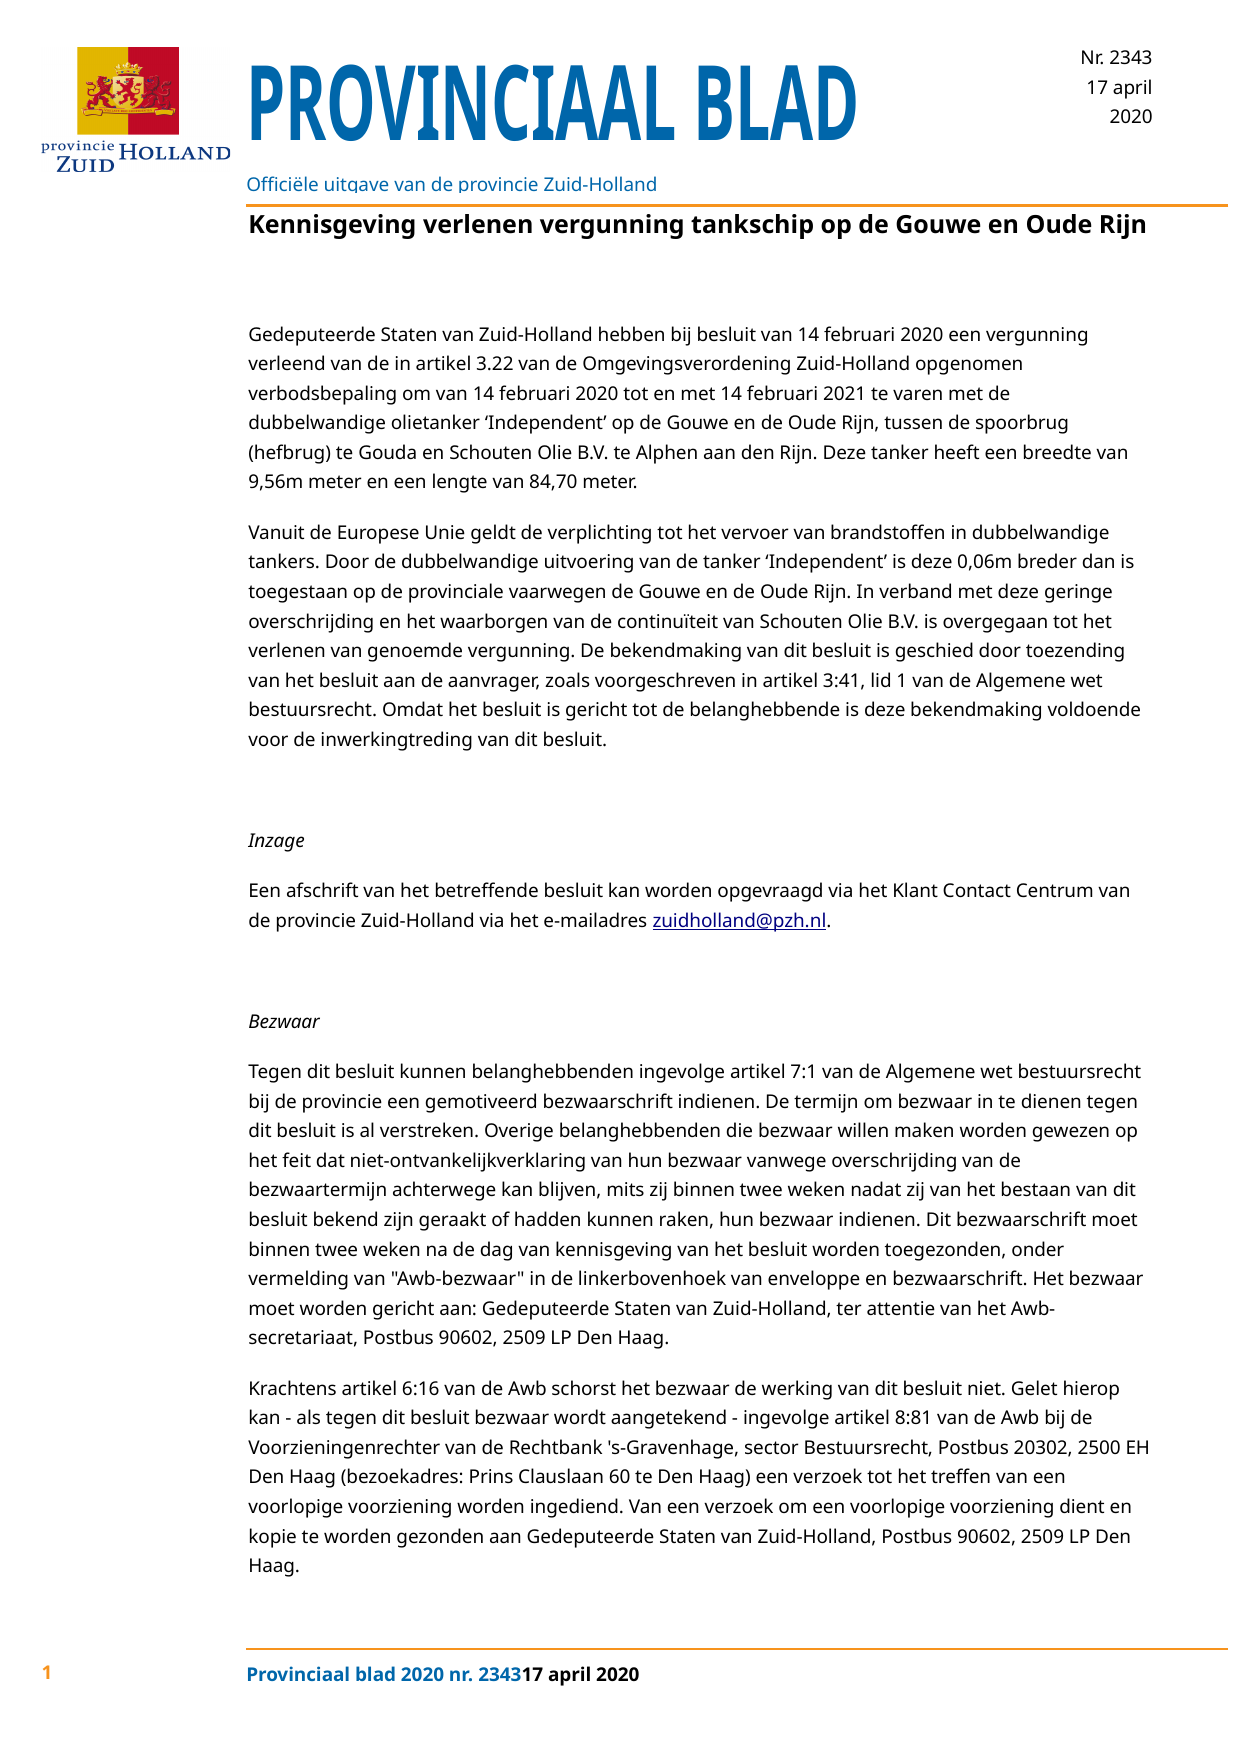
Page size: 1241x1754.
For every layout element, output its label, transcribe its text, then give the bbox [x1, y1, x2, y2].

text Gedeputeerde Staten van Zuid-Holland hebben bij besluit van 14 februari 2020 een vergunning verleend van de in artikel 3.22 van de Omgevingsverordening Zuid-Holland opgenomen verbodsbepaling om van 14 februari 2020 tot en met 14 februari 2021 te varen met de dubbelwandige olietanker ‘Independent’ op de Gouwe en de Oude Rijn, tussen de spoorbrug (hefbrug) te Gouda en Schouten Olie B.V. te Alphen aan den Rijn. Deze tanker heeft een breedte van 9,56m meter en een lengte van 84,70 meter. [248, 321, 1152, 494]
text Kennisgeving verlenen vergunning tankschip op de Gouwe en Oude Rijn [248, 207, 1152, 241]
picture [41, 47, 231, 172]
text Inzage [248, 827, 1152, 853]
text Een afschrift van het betreffende besluit kan worden opgevraagd via het Klant Contact Centrum van de provincie Zuid-Holland via het e-mailadres zuidholland@pzh.nl. [248, 877, 1152, 933]
text Vanuit de Europese Unie geldt de verplichting tot het vervoer van brandstoffen in dubbelwandige tankers. Door de dubbelwandige uitvoering van de tanker ‘Independent’ is deze 0,06m breder dan is toegestaan op de provinciale vaarwegen de Gouwe en de Oude Rijn. In verband met deze geringe overschrijding en het waarborgen van de continuïteit van Schouten Olie B.V. is overgegaan tot het verlenen van genoemde vergunning. De bekendmaking van dit besluit is geschied door toezending van het besluit aan de aanvrager, zoals voorgeschreven in artikel 3:41, lid 1 van de Algemene wet bestuursrecht. Omdat het besluit is gericht tot de belanghebbende is deze bekendmaking voldoende voor de inwerkingtreding van dit besluit. [248, 519, 1152, 752]
text Tegen dit besluit kunnen belanghebbenden ingevolge artikel 7:1 van de Algemene wet bestuursrecht bij de provincie een gemotiveerd bezwaarschrift indienen. De termijn om bezwaar in te dienen tegen dit besluit is al verstreken. Overige belanghebbenden die bezwaar willen maken worden gewezen op het feit dat niet-ontvankelijkverklaring van hun bezwaar vanwege overschrijding van de bezwaartermijn achterwege kan blijven, mits zij binnen twee weken nadat zij van het bestaan van dit besluit bekend zijn geraakt of hadden kunnen raken, hun bezwaar indienen. Dit bezwaarschrift moet binnen twee weken na de dag van kennisgeving van het besluit worden toegezonden, onder vermelding van "Awb-bezwaar" in de linkerbovenhoek van enveloppe en bezwaarschrift. Het bezwaar moet worden gericht aan: Gedeputeerde Staten van Zuid-Holland, ter attentie van het Awb-secretariaat, Postbus 90602, 2509 LP Den Haag. [248, 1058, 1152, 1350]
text Bezwaar [248, 1008, 1152, 1033]
text Krachtens artikel 6:16 van de Awb schorst het bezwaar de werking van dit besluit niet. Gelet hierop kan - als tegen dit besluit bezwaar wordt aangetekend - ingevolge artikel 8:81 van de Awb bij de Voorzieningenrechter van de Rechtbank 's-Gravenhage, sector Bestuursrecht, Postbus 20302, 2500 EH Den Haag (bezoekadres: Prins Clauslaan 60 te Den Haag) een verzoek tot het treffen van een voorlopige voorziening worden ingediend. Van een verzoek om een voorlopige voorziening dient en kopie te worden gezonden aan Gedeputeerde Staten van Zuid-Holland, Postbus 90602, 2509 LP Den Haag. [248, 1375, 1152, 1578]
